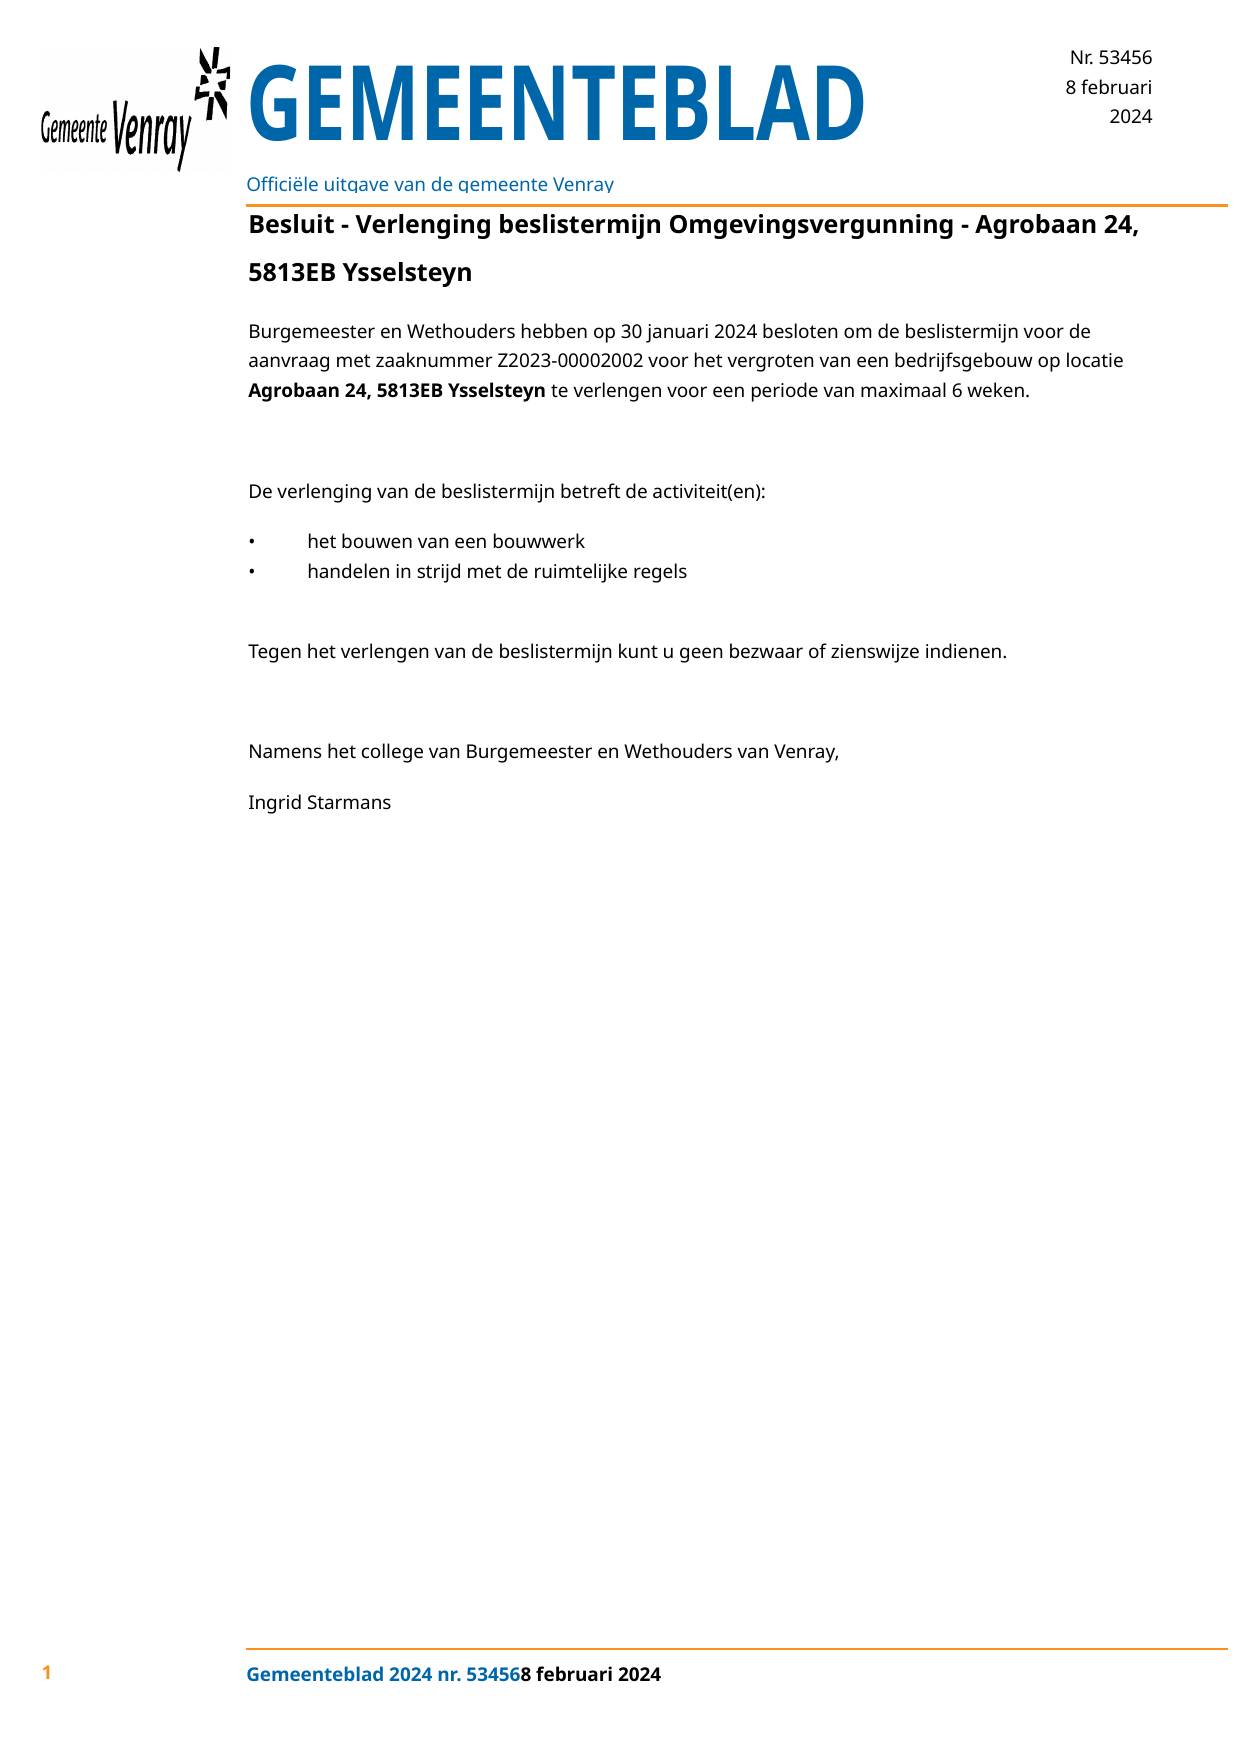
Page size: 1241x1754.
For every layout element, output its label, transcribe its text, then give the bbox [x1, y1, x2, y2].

text Ingrid Starmans [248, 789, 1152, 815]
text Tegen het verlengen van de beslistermijn kunt u geen bezwaar of zienswijze indienen. [248, 638, 1152, 664]
list handelen in strijd met de ruimtelijke regels [248, 558, 1152, 584]
text Besluit - Verlenging beslistermijn Omgevingsvergunning - Agrobaan 24, 5813EB Ysselsteyn [248, 207, 1152, 288]
picture [41, 47, 231, 172]
list het bouwen van een bouwwerk [248, 528, 1152, 554]
text Namens het college van Burgemeester en Wethouders van Venray, [248, 739, 1152, 764]
text De verlenging van de beslistermijn betreft de activiteit(en): [248, 478, 1152, 504]
text Burgemeester en Wethouders hebben op 30 januari 2024 besloten om de beslistermijn voor de aanvraag met zaaknummer Z2023-00002002 voor het vergroten van een bedrijfsgebouw op locatie Agrobaan 24, 5813EB Ysselsteyn te verlengen voor een periode van maximaal 6 weken. [248, 318, 1152, 403]
